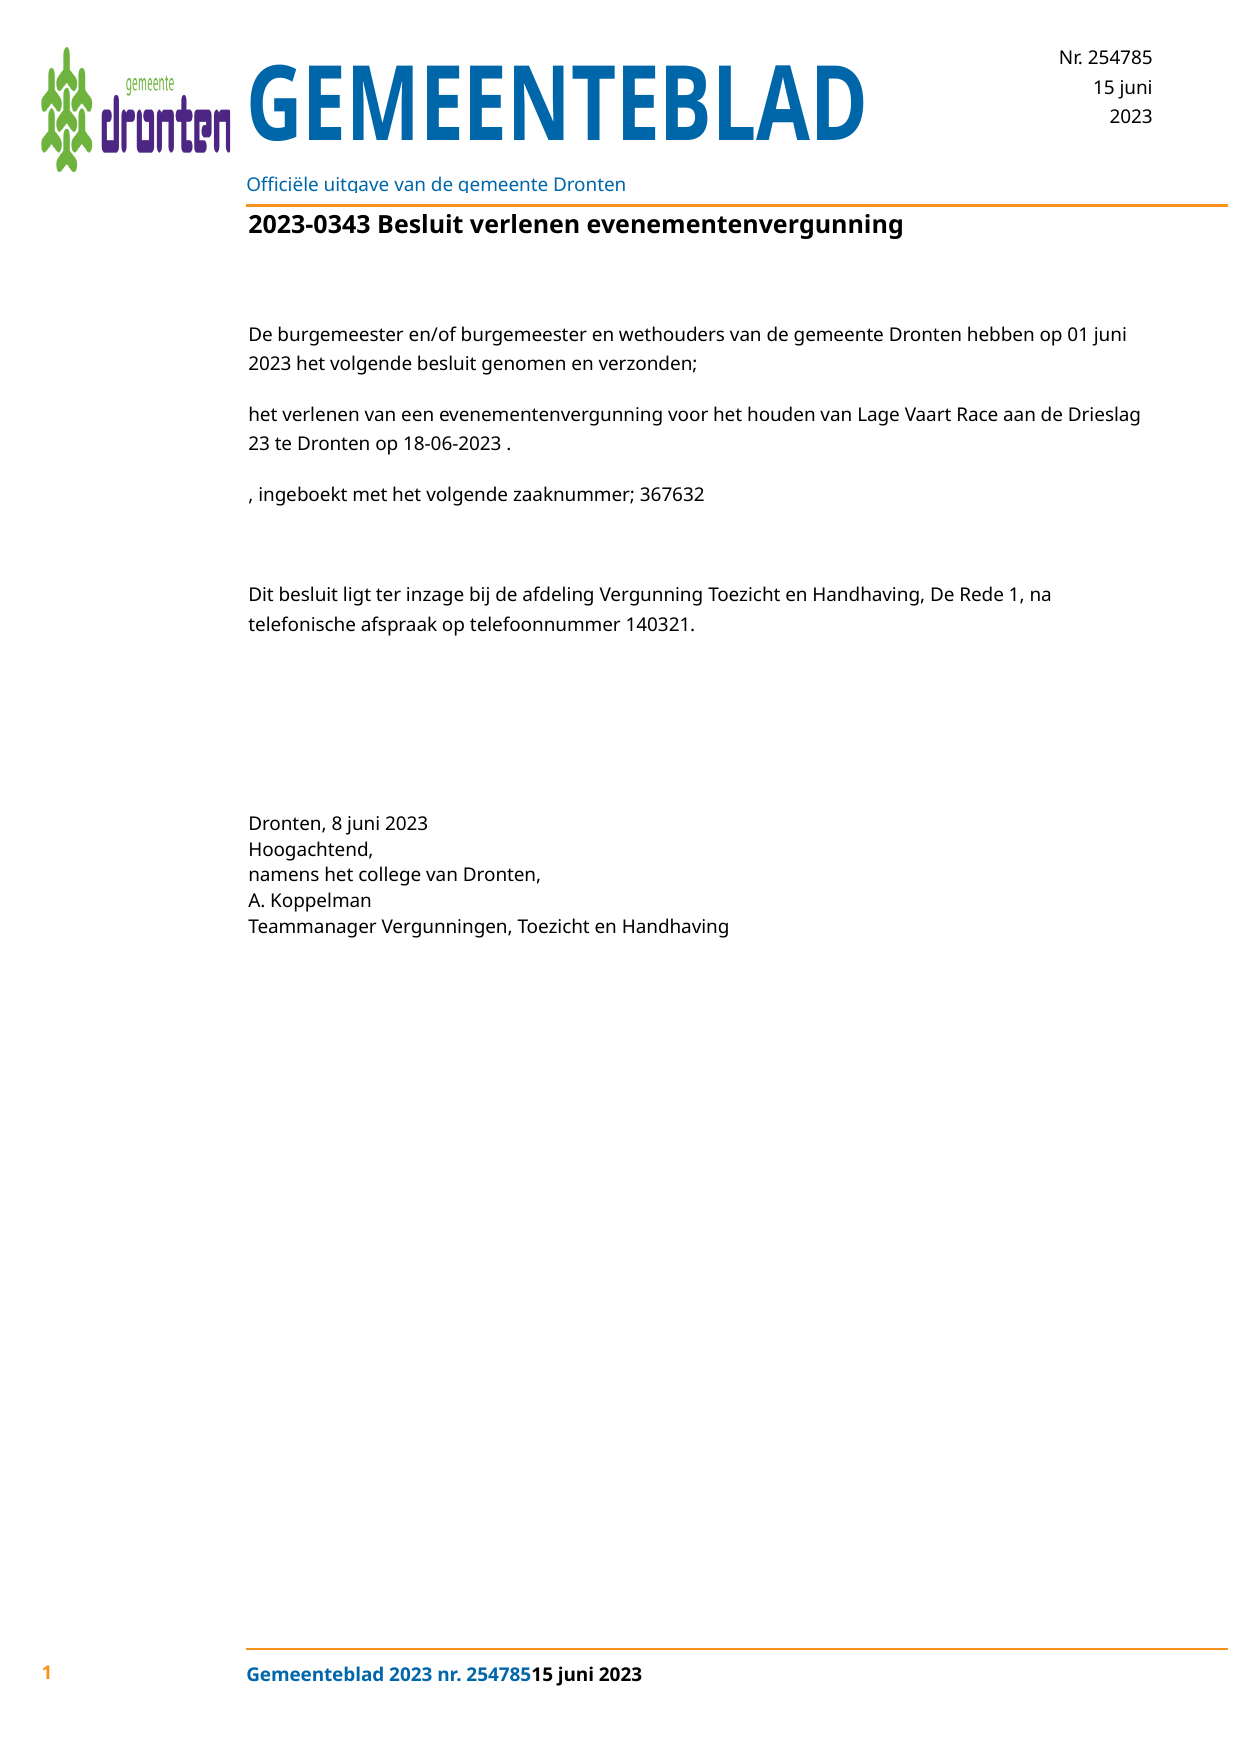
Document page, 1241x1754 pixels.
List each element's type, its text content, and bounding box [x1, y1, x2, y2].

text , ingeboekt met het volgende zaaknummer; 367632 [248, 481, 1152, 506]
text 2023-0343 Besluit verlenen evenementenvergunning [248, 207, 1152, 241]
text Teammanager Vergunningen, Toezicht en Handhaving [248, 913, 1152, 939]
text Hoogachtend, [248, 836, 1152, 862]
text De burgemeester en/of burgemeester en wethouders van de gemeente Dronten hebben op 01 juni 2023 het volgende besluit genomen en verzonden; [248, 321, 1152, 376]
text het verlenen van een evenementenvergunning voor het houden van Lage Vaart Race aan de Drieslag 23 te Dronten op 18-06-2023 . [248, 401, 1152, 456]
text Dronten, 8 juni 2023 [248, 810, 1152, 836]
text Dit besluit ligt ter inzage bij de afdeling Vergunning Toezicht en Handhaving, De Rede 1, na telefonische afspraak op telefoonnummer 140321. [248, 582, 1152, 637]
text A. Koppelman [248, 887, 1152, 913]
text namens het college van Dronten, [248, 862, 1152, 887]
picture [41, 47, 231, 172]
